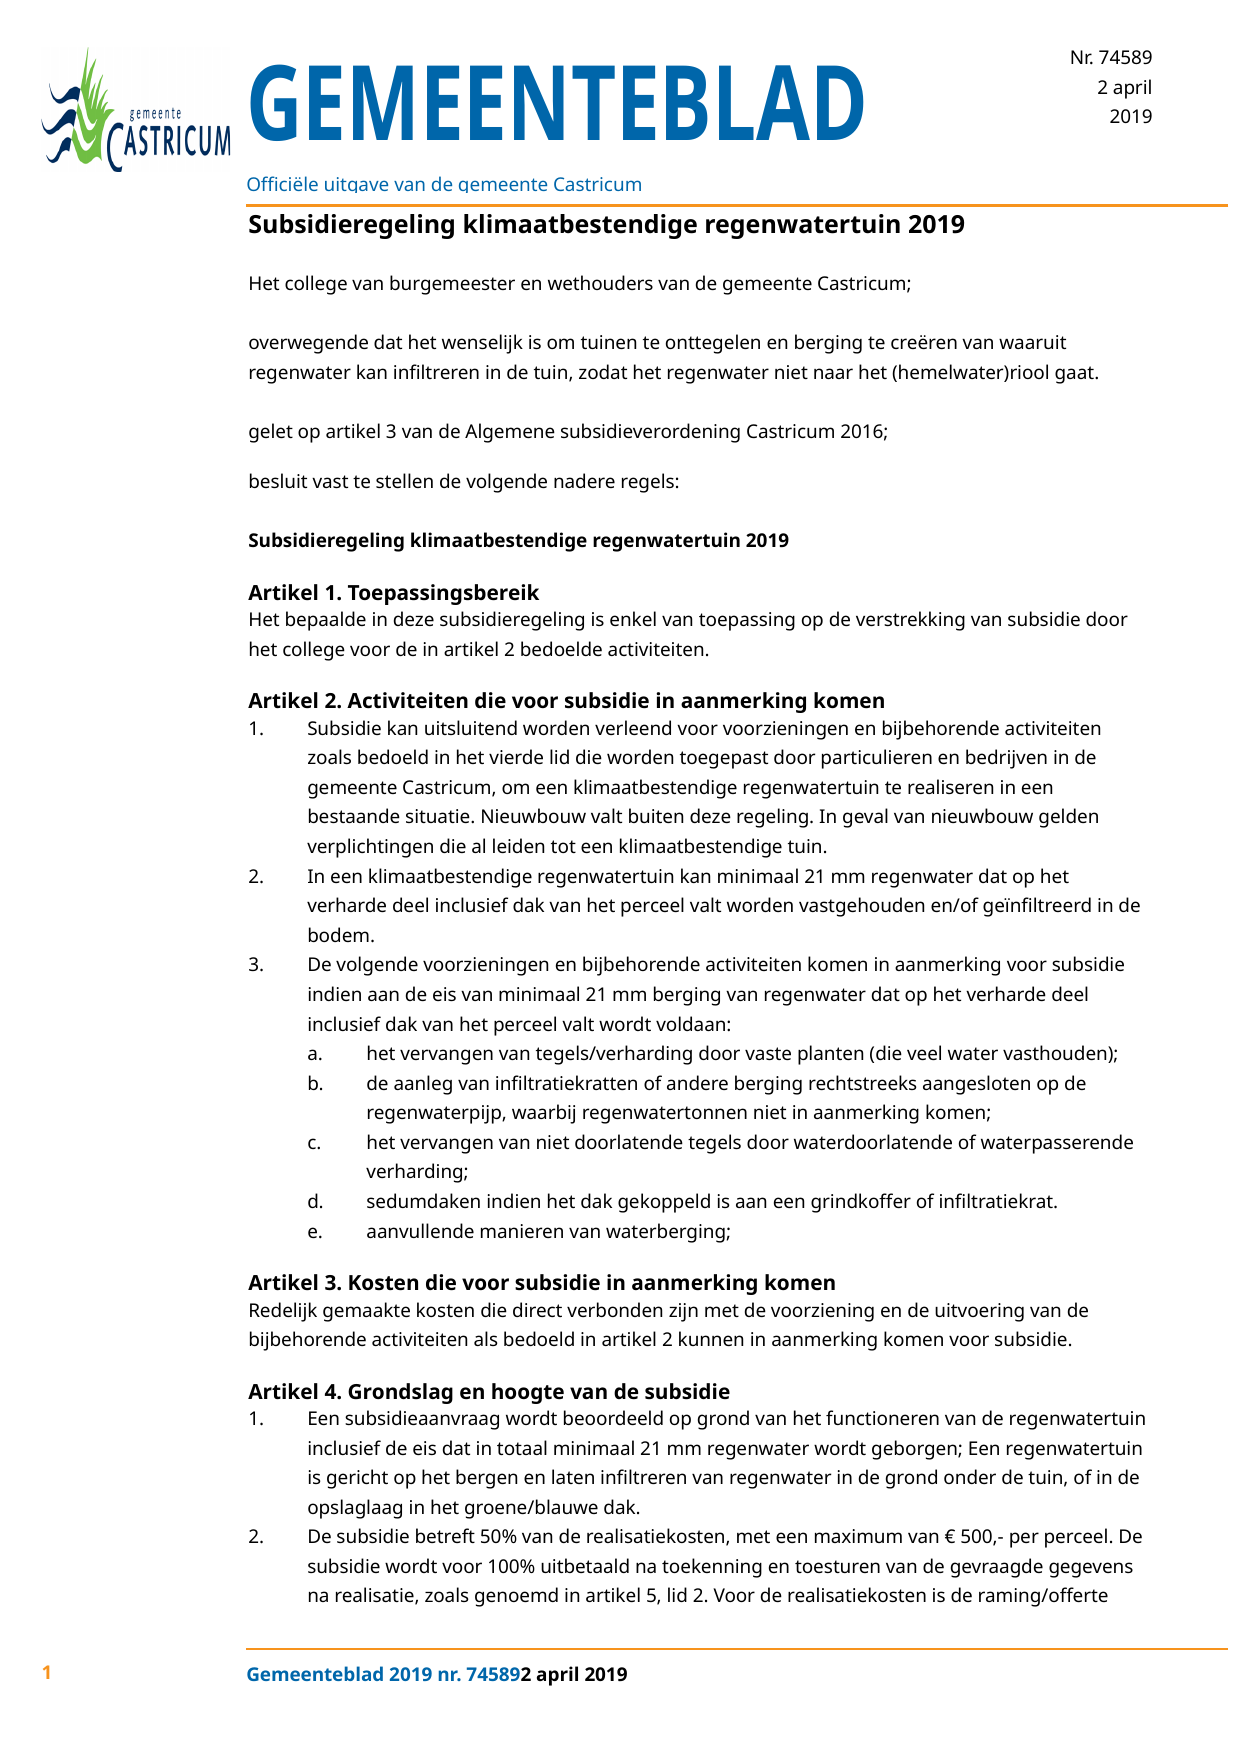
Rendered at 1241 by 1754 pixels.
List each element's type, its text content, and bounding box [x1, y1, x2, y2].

text Het bepaalde in deze subsidieregeling is enkel van toepassing op de verstrekking van subsidie door het college voor de in artikel 2 bedoelde activiteiten. [248, 607, 1152, 662]
text Artikel 2. Activiteiten die voor subsidie in aanmerking komen [248, 687, 1152, 715]
list In een klimaatbestendige regenwatertuin kan minimaal 21 mm regenwater dat op het verharde deel inclusief dak van het perceel valt worden vastgehouden en/of geïnfiltreerd in de bodem. [248, 863, 1152, 948]
list de aanleg van infiltratiekratten of andere berging rechtstreeks aangesloten op de regenwaterpijp, waarbij regenwatertonnen niet in aanmerking komen; [307, 1070, 1152, 1125]
list Een subsidieaanvraag wordt beoordeeld op grond van het functioneren van de regenwatertuin inclusief de eis dat in totaal minimaal 21 mm regenwater wordt geborgen; Een regenwatertuin is gericht op het bergen en laten infiltreren van regenwater in de grond onder de tuin, of in de opslaglaag in het groene/blauwe dak. [248, 1405, 1152, 1520]
text overwegende dat het wenselijk is om tuinen te onttegelen en berging te creëren van waaruit regenwater kan infiltreren in de tuin, zodat het regenwater niet naar het (hemelwater)riool gaat. [248, 329, 1152, 385]
text Artikel 1. Toepassingsbereik [248, 578, 1152, 607]
text Redelijk gemaakte kosten die direct verbonden zijn met de voorziening en de uitvoering van de bijbehorende activiteiten als bedoeld in artikel 2 kunnen in aanmerking komen voor subsidie. [248, 1297, 1152, 1352]
text besluit vast te stellen de volgende nadere regels: [248, 468, 1152, 494]
picture [41, 47, 231, 172]
list sedumdaken indien het dak gekoppeld is aan een grindkoffer of infiltratiekrat. [307, 1188, 1152, 1214]
text Artikel 3. Kosten die voor subsidie in aanmerking komen [248, 1268, 1152, 1297]
list De volgende voorzieningen en bijbehorende activiteiten komen in aanmerking voor subsidie indien aan de eis van minimaal 21 mm berging van regenwater dat op het verharde deel inclusief dak van het perceel valt wordt voldaan: [248, 952, 1152, 1037]
text gelet op artikel 3 van de Algemene subsidieverordening Castricum 2016; [248, 418, 1152, 444]
list aanvullende manieren van waterberging; [307, 1218, 1152, 1244]
list het vervangen van niet doorlatende tegels door waterdoorlatende of waterpasserende verharding; [307, 1129, 1152, 1184]
text Subsidieregeling klimaatbestendige regenwatertuin 2019 [248, 207, 1152, 241]
text Het college van burgemeester en wethouders van de gemeente Castricum; [248, 270, 1152, 296]
list De subsidie betreft 50% van de realisatiekosten, met een maximum van € 500,- per perceel. De subsidie wordt voor 100% uitbetaald na toekenning en toesturen van de gevraagde gegevens na realisatie, zoals genoemd in artikel 5, lid 2. Voor de realisatiekosten is de raming/offerte [248, 1523, 1152, 1608]
text Subsidieregeling klimaatbestendige regenwatertuin 2019 [248, 528, 1152, 553]
text Artikel 4. Grondslag en hoogte van de subsidie [248, 1377, 1152, 1405]
list het vervangen van tegels/verharding door vaste planten (die veel water vasthouden); [307, 1040, 1152, 1066]
list Subsidie kan uitsluitend worden verleend voor voorzieningen en bijbehorende activiteiten zoals bedoeld in het vierde lid die worden toegepast door particulieren en bedrijven in de gemeente Castricum, om een klimaatbestendige regenwatertuin te realiseren in een bestaande situatie. Nieuwbouw valt buiten deze regeling. In geval van nieuwbouw gelden verplichtingen die al leiden tot een klimaatbestendige tuin. [248, 715, 1152, 859]
